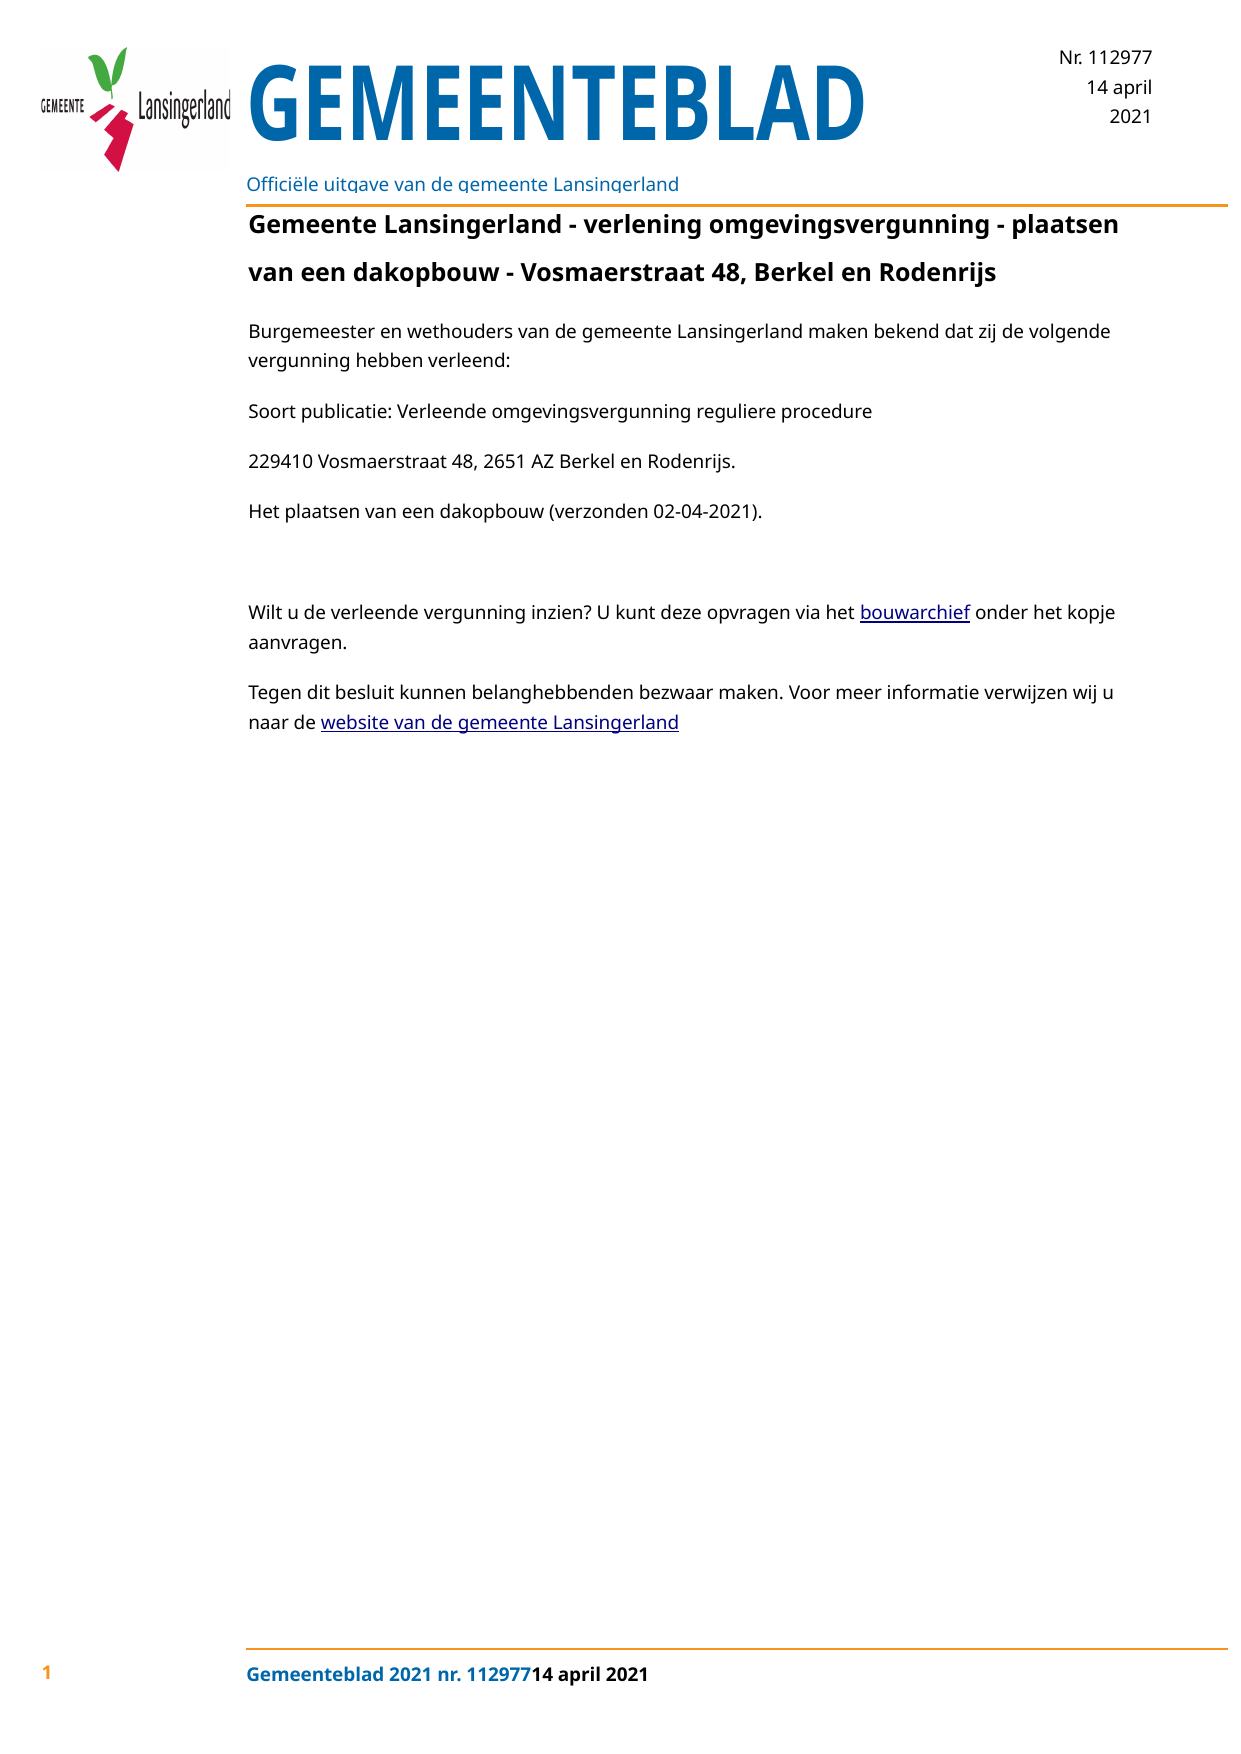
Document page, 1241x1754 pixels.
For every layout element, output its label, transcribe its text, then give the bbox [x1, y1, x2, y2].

text Soort publicatie: Verleende omgevingsvergunning reguliere procedure [248, 398, 1152, 424]
text Het plaatsen van een dakopbouw (verzonden 02-04-2021). [248, 499, 1152, 524]
text Burgemeester en wethouders van de gemeente Lansingerland maken bekend dat zij de volgende vergunning hebben verleend: [248, 318, 1152, 373]
text Wilt u de verleende vergunning inzien? U kunt deze opvragen via het bouwarchief onder het kopje aanvragen. [248, 599, 1152, 655]
picture [41, 47, 231, 172]
text 229410 Vosmaerstraat 48, 2651 AZ Berkel en Rodenrijs. [248, 448, 1152, 474]
text Gemeente Lansingerland - verlening omgevingsvergunning - plaatsen van een dakopbouw - Vosmaerstraat 48, Berkel en Rodenrijs [248, 207, 1152, 288]
text Tegen dit besluit kunnen belanghebbenden bezwaar maken. Voor meer informatie verwijzen wij u naar de website van de gemeente Lansingerland [248, 679, 1152, 735]
